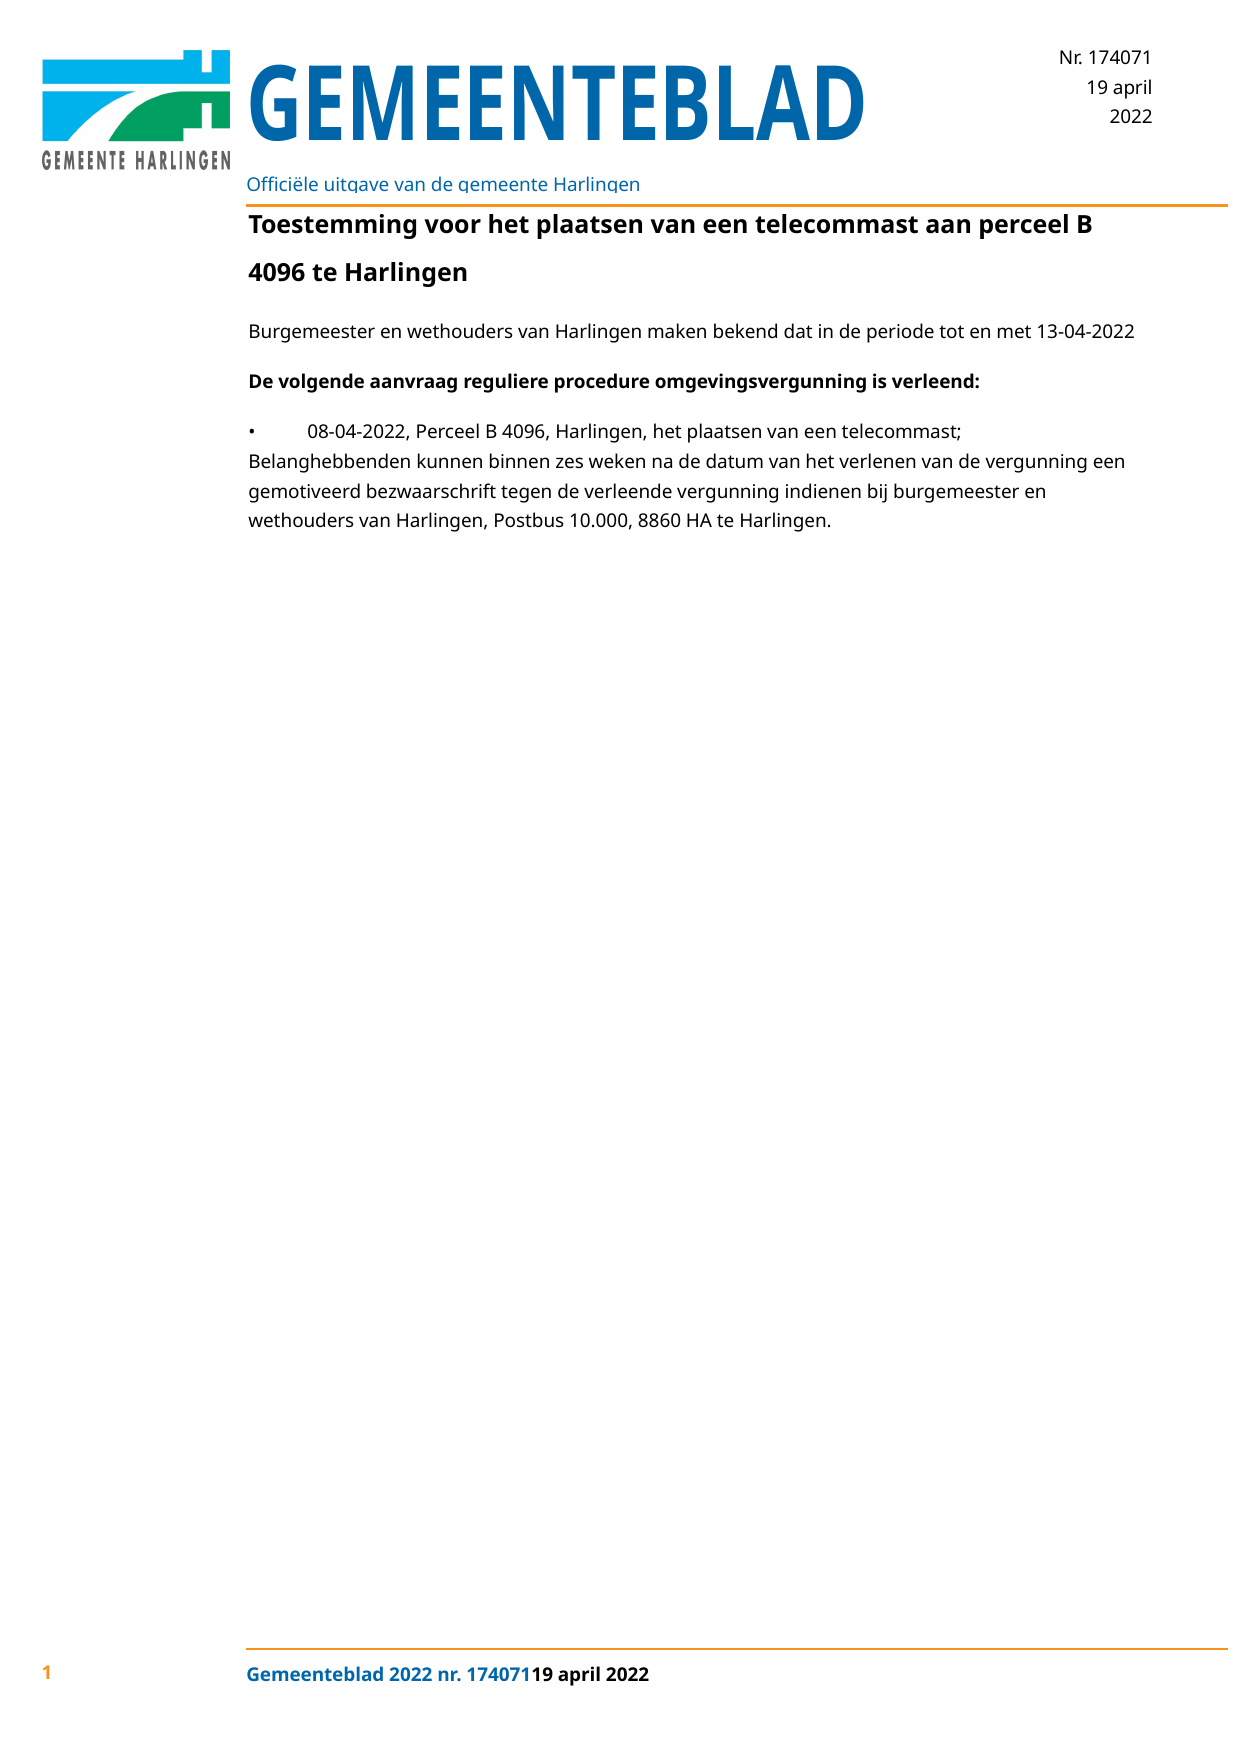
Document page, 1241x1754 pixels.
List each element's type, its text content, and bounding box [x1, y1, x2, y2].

text Burgemeester en wethouders van Harlingen maken bekend dat in de periode tot en met 13-04-2022 [248, 318, 1152, 344]
list 08-04-2022, Perceel B 4096, Harlingen, het plaatsen van een telecommast; [248, 419, 1152, 444]
text De volgende aanvraag reguliere procedure omgevingsvergunning is verleend: [248, 368, 1152, 394]
picture [41, 47, 231, 172]
text Toestemming voor het plaatsen van een telecommast aan perceel B 4096 te Harlingen [248, 207, 1152, 288]
text Belanghebbenden kunnen binnen zes weken na de datum van het verlenen van de vergunning een gemotiveerd bezwaarschrift tegen de verleende vergunning indienen bij burgemeester en wethouders van Harlingen, Postbus 10.000, 8860 HA te Harlingen. [248, 448, 1152, 533]
